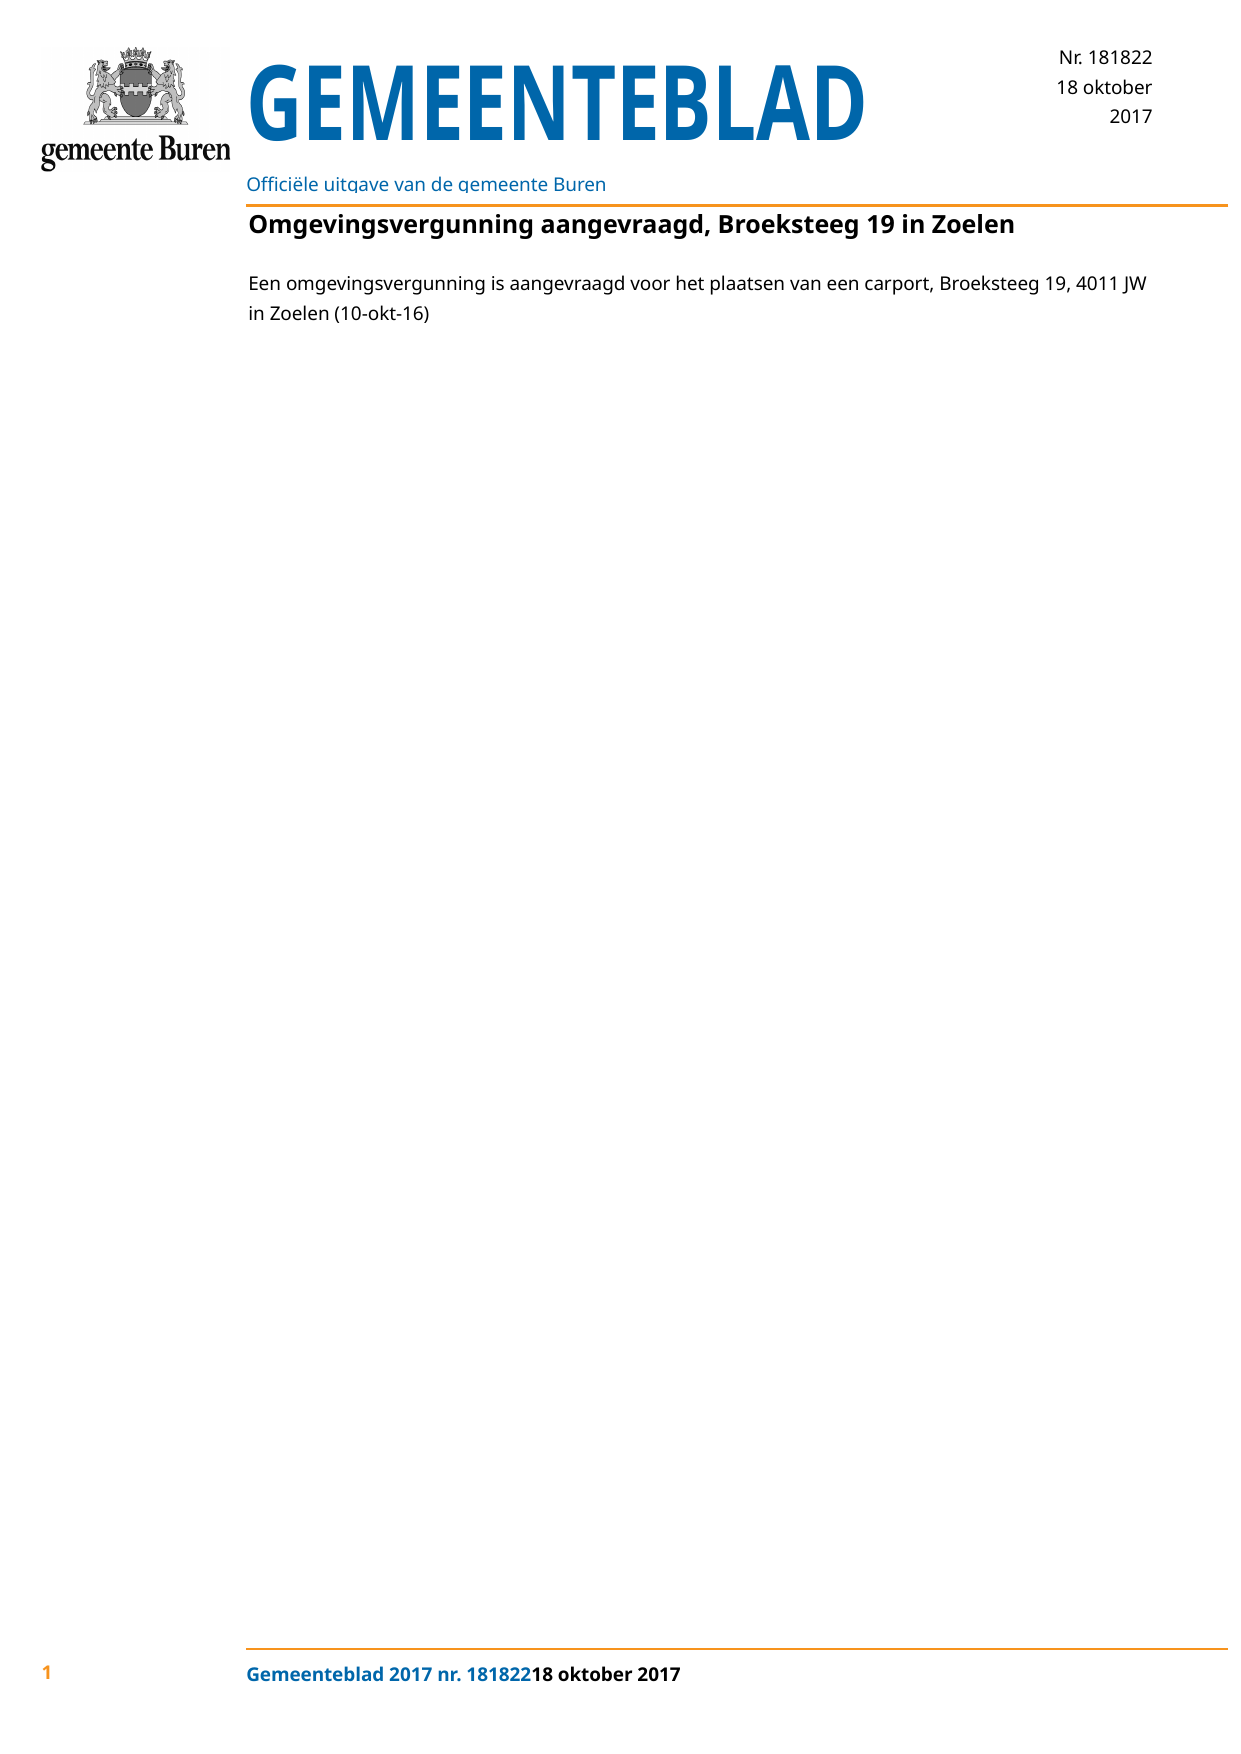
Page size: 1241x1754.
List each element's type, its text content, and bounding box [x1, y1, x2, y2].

picture [41, 47, 231, 172]
text Een omgevingsvergunning is aangevraagd voor het plaatsen van een carport, Broeksteeg 19, 4011 JW in Zoelen (10-okt-16) [248, 270, 1152, 326]
text Omgevingsvergunning aangevraagd, Broeksteeg 19 in Zoelen [248, 207, 1152, 241]
